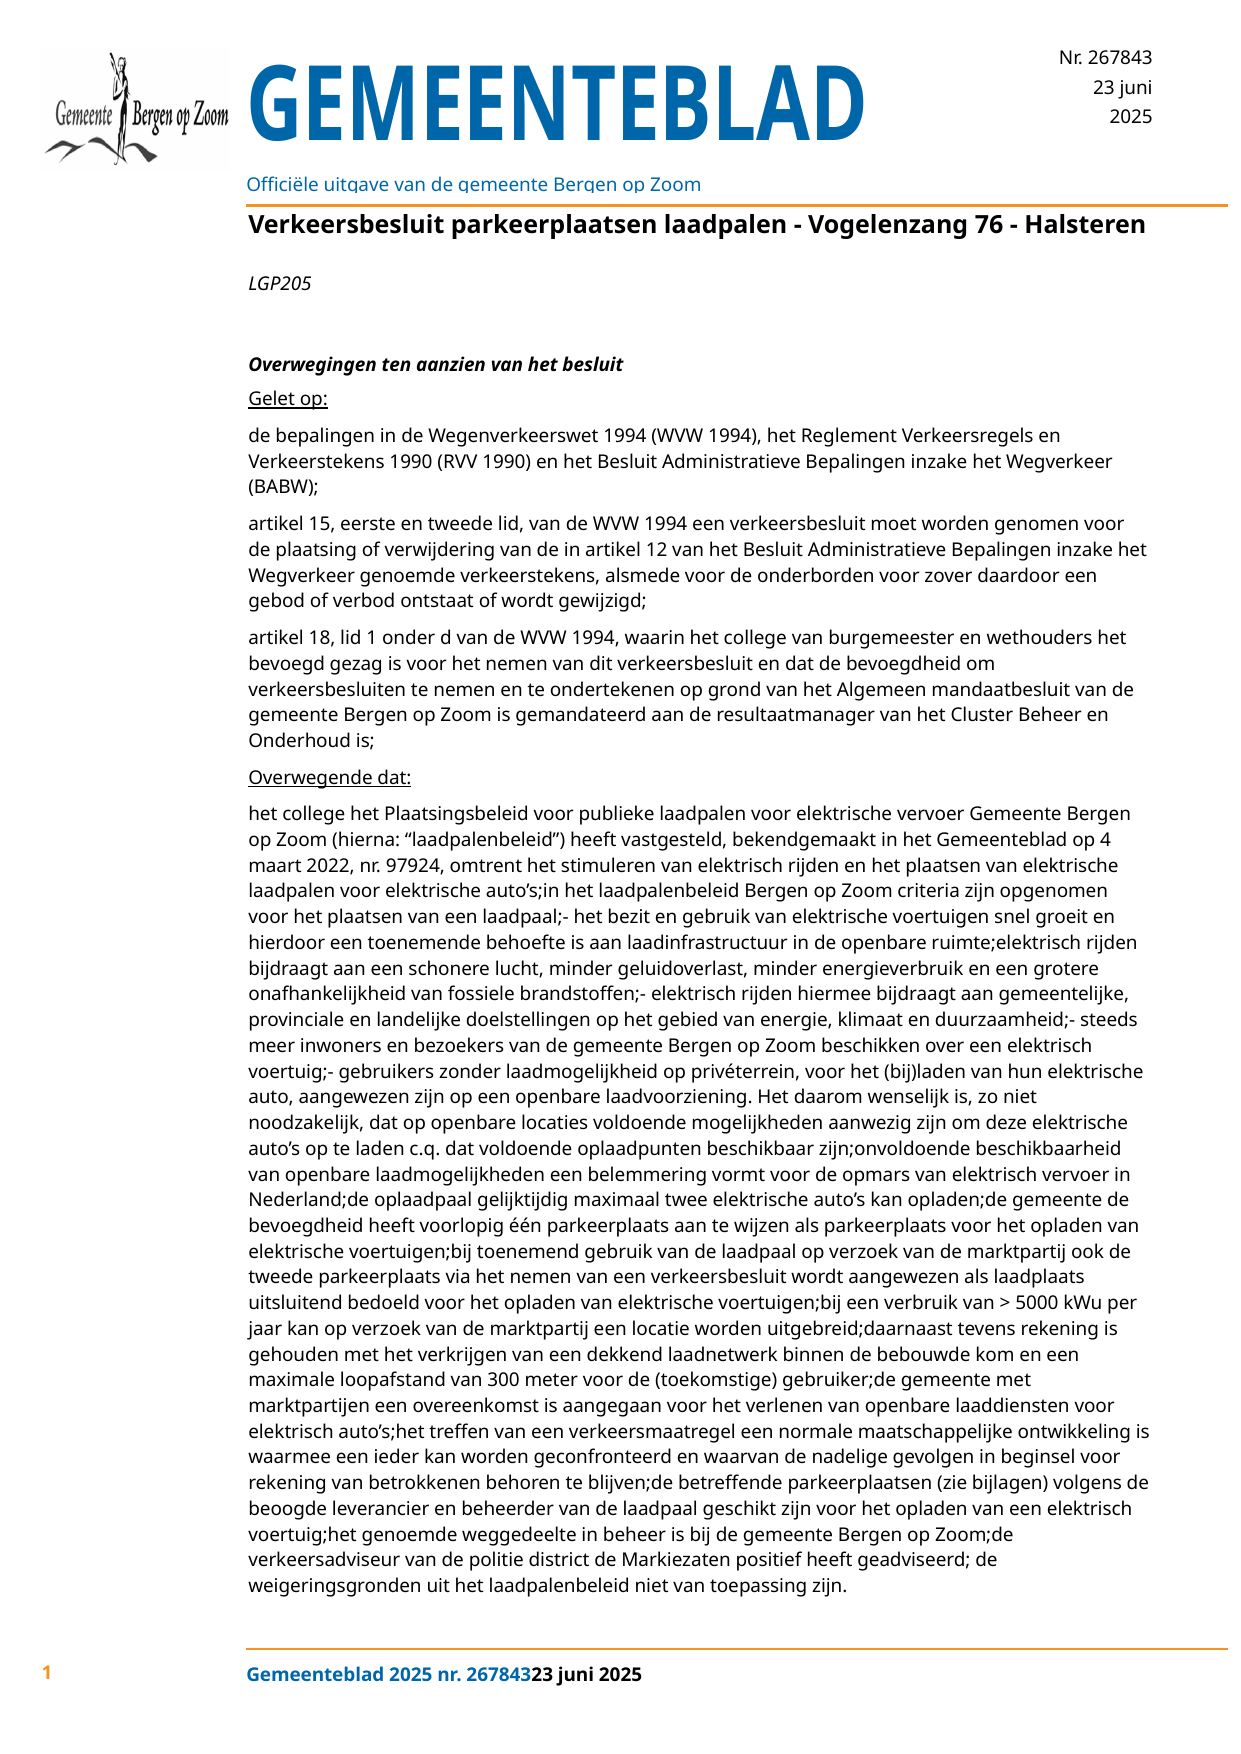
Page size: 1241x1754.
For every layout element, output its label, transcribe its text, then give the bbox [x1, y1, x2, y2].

text Verkeersbesluit parkeerplaatsen laadpalen - Vogelenzang 76 - Halsteren [248, 207, 1152, 241]
text LGP205 [248, 270, 1152, 296]
text artikel 15, eerste en tweede lid, van de WVW 1994 een verkeersbesluit moet worden genomen voor de plaatsing of verwijdering van de in artikel 12 van het Besluit Administratieve Bepalingen inzake het Wegverkeer genoemde verkeerstekens, alsmede voor de onderborden voor zover daardoor een gebod of verbod ontstaat of wordt gewijzigd; [248, 510, 1152, 613]
text Overwegende dat: [248, 764, 1152, 789]
text de bepalingen in de Wegenverkeerswet 1994 (WVW 1994), het Reglement Verkeersregels en Verkeerstekens 1990 (RVV 1990) en het Besluit Administratieve Bepalingen inzake het Wegverkeer (BABW); [248, 422, 1152, 499]
text Overwegingen ten aanzien van het besluit [248, 352, 1152, 377]
text Gelet op: [248, 386, 1152, 411]
text artikel 18, lid 1 onder d van de WVW 1994, waarin het college van burgemeester en wethouders het bevoegd gezag is voor het nemen van dit verkeersbesluit en dat de bevoegdheid om verkeersbesluiten te nemen en te ondertekenen op grond van het Algemeen mandaatbesluit van de gemeente Bergen op Zoom is gemandateerd aan de resultaatmanager van het Cluster Beheer en Onderhoud is; [248, 624, 1152, 753]
picture [41, 47, 231, 172]
text het college het Plaatsingsbeleid voor publieke laadpalen voor elektrische vervoer Gemeente Bergen op Zoom (hierna: “laadpalenbeleid”) heeft vastgesteld, bekendgemaakt in het Gemeenteblad op 4 maart 2022, nr. 97924, omtrent het stimuleren van elektrisch rijden en het plaatsen van elektrische laadpalen voor elektrische auto’s;in het laadpalenbeleid Bergen op Zoom criteria zijn opgenomen voor het plaatsen van een laadpaal;- het bezit en gebruik van elektrische voertuigen snel groeit en hierdoor een toenemende behoefte is aan laadinfrastructuur in de openbare ruimte;elektrisch rijden bijdraagt aan een schonere lucht, minder geluidoverlast, minder energieverbruik en een grotere onafhankelijkheid van fossiele brandstoffen;- elektrisch rijden hiermee bijdraagt aan gemeentelijke, provinciale en landelijke doelstellingen op het gebied van energie, klimaat en duurzaamheid;- steeds meer inwoners en bezoekers van de gemeente Bergen op Zoom beschikken over een elektrisch voertuig;- gebruikers zonder laadmogelijkheid op privéterrein, voor het (bij)laden van hun elektrische auto, aangewezen zijn op een openbare laadvoorziening. Het daarom wenselijk is, zo niet noodzakelijk, dat op openbare locaties voldoende mogelijkheden aanwezig zijn om deze elektrische auto’s op te laden c.q. dat voldoende oplaadpunten beschikbaar zijn;onvoldoende beschikbaarheid van openbare laadmogelijkheden een belemmering vormt voor de opmars van elektrisch vervoer in Nederland;de oplaadpaal gelijktijdig maximaal twee elektrische auto’s kan opladen;de gemeente de bevoegdheid heeft voorlopig één parkeerplaats aan te wijzen als parkeerplaats voor het opladen van elektrische voertuigen;bij toenemend gebruik van de laadpaal op verzoek van de marktpartij ook de tweede parkeerplaats via het nemen van een verkeersbesluit wordt aangewezen als laadplaats uitsluitend bedoeld voor het opladen van elektrische voertuigen;bij een verbruik van > 5000 kWu per jaar kan op verzoek van de marktpartij een locatie worden uitgebreid;daarnaast tevens rekening is gehouden met het verkrijgen van een dekkend laadnetwerk binnen de bebouwde kom en een maximale loopafstand van 300 meter voor de (toekomstige) gebruiker;de gemeente met marktpartijen een overeenkomst is aangegaan voor het verlenen van openbare laaddiensten voor elektrisch auto’s;het treffen van een verkeersmaatregel een normale maatschappelijke ontwikkeling is waarmee een ieder kan worden geconfronteerd en waarvan de nadelige gevolgen in beginsel voor rekening van betrokkenen behoren te blijven;de betreffende parkeerplaatsen (zie bijlagen) volgens de beoogde leverancier en beheerder van de laadpaal geschikt zijn voor het opladen van een elektrisch voertuig;het genoemde weggedeelte in beheer is bij de gemeente Bergen op Zoom;de verkeersadviseur van de politie district de Markiezaten positief heeft geadviseerd; de weigeringsgronden uit het laadpalenbeleid niet van toepassing zijn. [248, 801, 1152, 1598]
